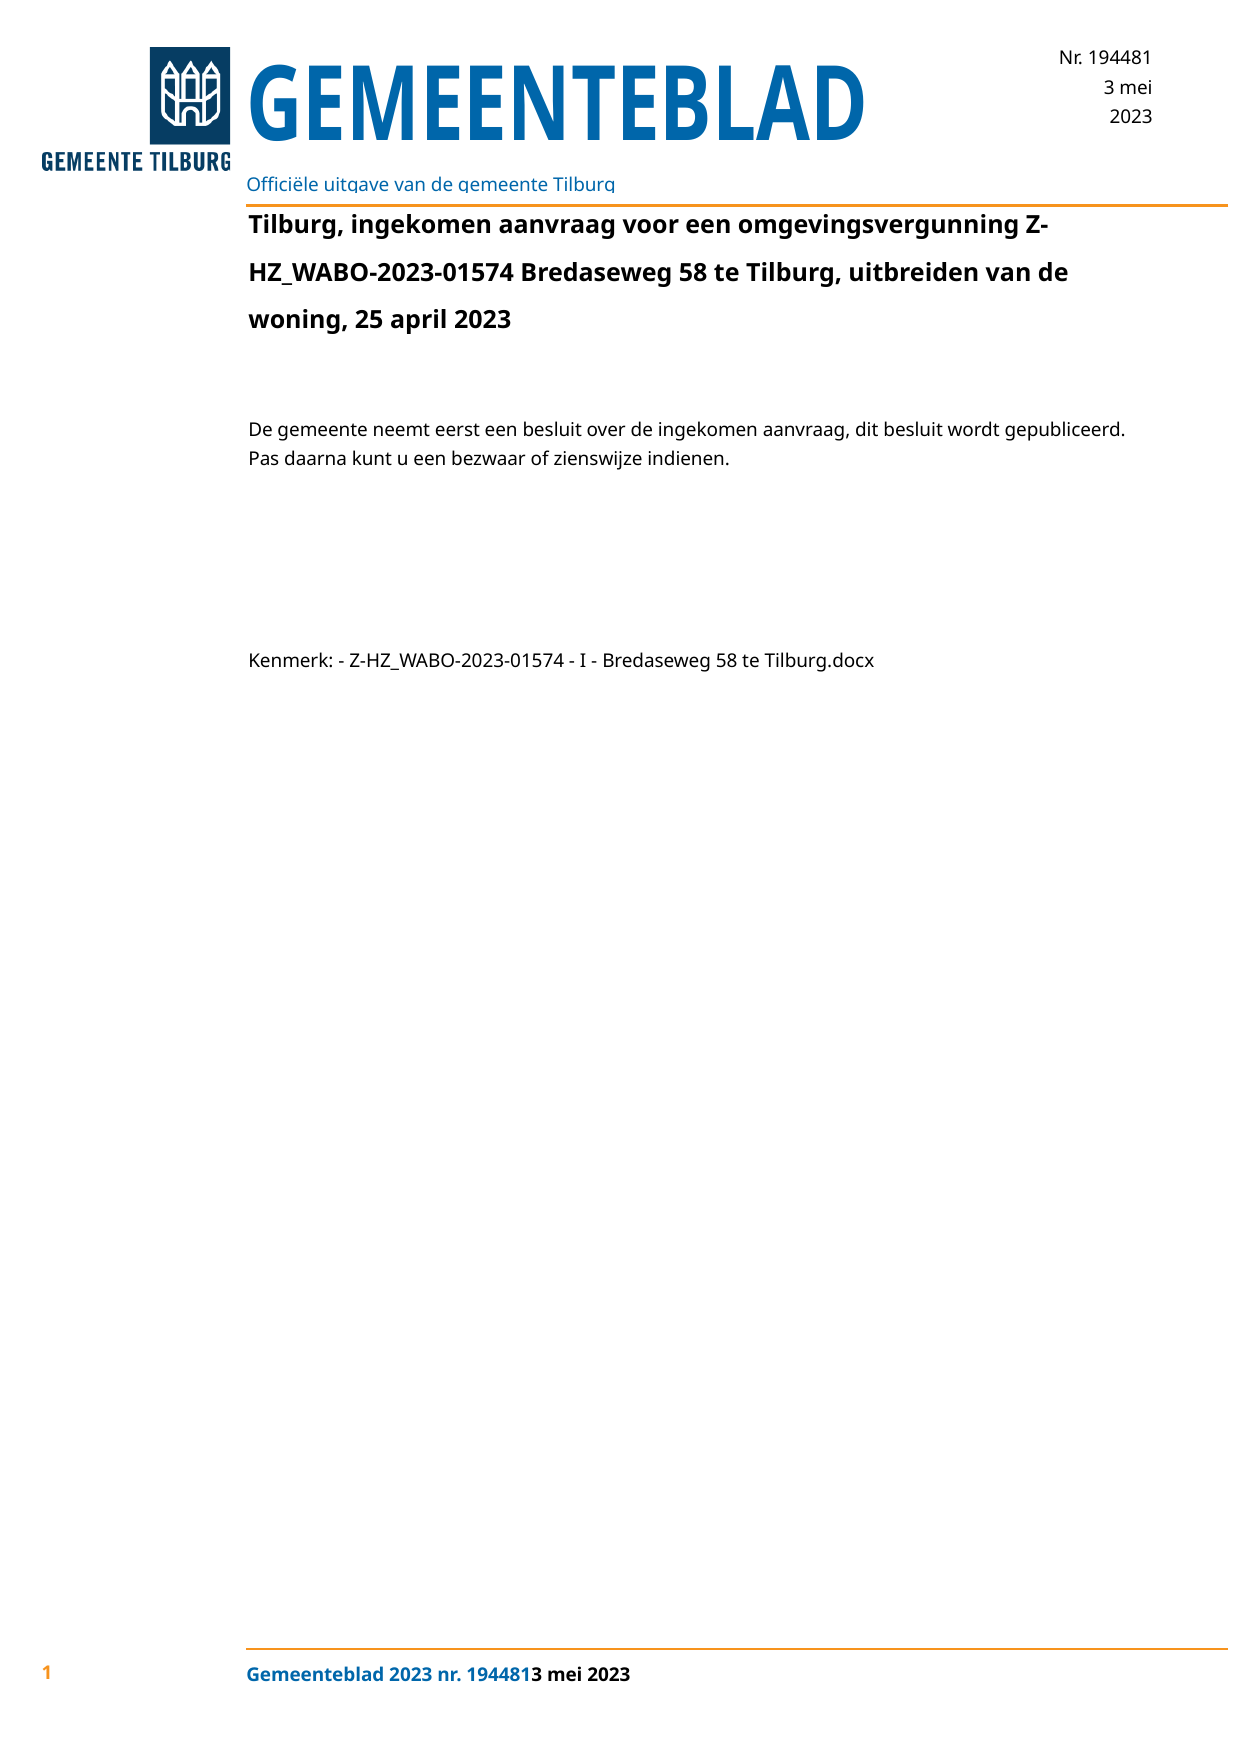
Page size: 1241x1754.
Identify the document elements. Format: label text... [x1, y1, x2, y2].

picture [41, 47, 231, 172]
text Tilburg, ingekomen aanvraag voor een omgevingsvergunning Z-HZ_WABO-2023-01574 Bredaseweg 58 te Tilburg, uitbreiden van de woning, 25 april 2023 [248, 207, 1152, 336]
text Kenmerk: - Z-HZ_WABO-2023-01574 - I - Bredaseweg 58 te Tilburg.docx [248, 647, 1152, 673]
text De gemeente neemt eerst een besluit over de ingekomen aanvraag, dit besluit wordt gepubliceerd. Pas daarna kunt u een bezwaar of zienswijze indienen. [248, 416, 1152, 471]
